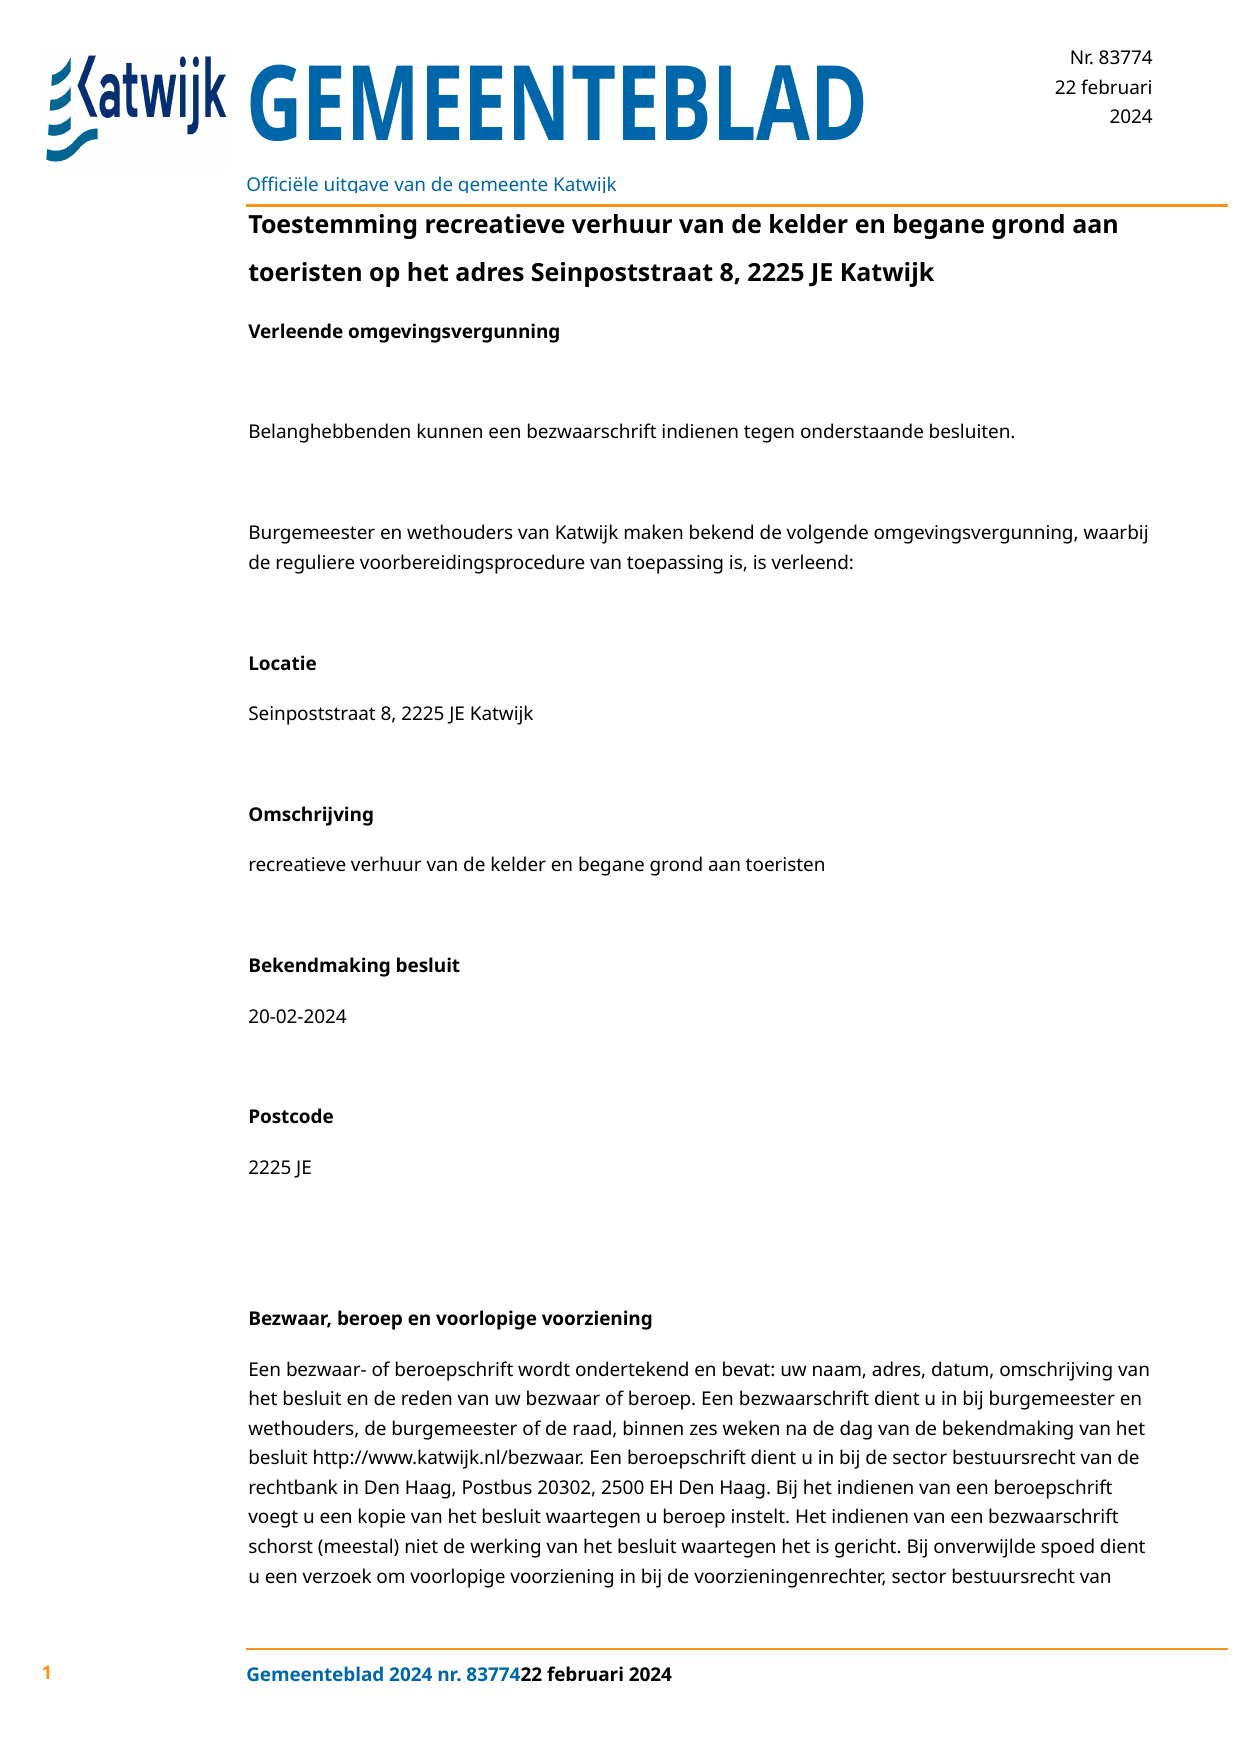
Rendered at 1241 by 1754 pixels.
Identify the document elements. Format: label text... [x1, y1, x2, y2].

text Belanghebbenden kunnen een bezwaarschrift indienen tegen onderstaande besluiten. [248, 419, 1152, 444]
text Verleende omgevingsvergunning [248, 318, 1152, 344]
text Bezwaar, beroep en voorlopige voorziening [248, 1305, 1152, 1331]
text Bekendmaking besluit [248, 952, 1152, 978]
text Postcode [248, 1104, 1152, 1129]
picture [41, 47, 231, 172]
text Een bezwaar- of beroepschrift wordt ondertekend en bevat: uw naam, adres, datum, omschrijving van het besluit en de reden van uw bezwaar of beroep. Een bezwaarschrift dient u in bij burgemeester en wethouders, de burgemeester of de raad, binnen zes weken na de dag van de bekendmaking van het besluit http://www.katwijk.nl/bezwaar. Een beroepschrift dient u in bij de sector bestuursrecht van de rechtbank in Den Haag, Postbus 20302, 2500 EH Den Haag. Bij het indienen van een beroepschrift voegt u een kopie van het besluit waartegen u beroep instelt. Het indienen van een bezwaarschrift schorst (meestal) niet de werking van het besluit waartegen het is gericht. Bij onverwijlde spoed dient u een verzoek om voorlopige voorziening in bij de voorzieningenrechter, sector bestuursrecht van [248, 1356, 1152, 1589]
text Toestemming recreatieve verhuur van de kelder en begane grond aan toeristen op het adres Seinpoststraat 8, 2225 JE Katwijk [248, 207, 1152, 288]
text 2225 JE [248, 1154, 1152, 1180]
text Omschrijving [248, 801, 1152, 827]
text recreatieve verhuur van de kelder en begane grond aan toeristen [248, 852, 1152, 877]
text Burgemeester en wethouders van Katwijk maken bekend de volgende omgevingsvergunning, waarbij de reguliere voorbereidingsprocedure van toepassing is, is verleend: [248, 519, 1152, 575]
text Seinpoststraat 8, 2225 JE Katwijk [248, 700, 1152, 726]
text 20-02-2024 [248, 1003, 1152, 1029]
text Locatie [248, 650, 1152, 676]
